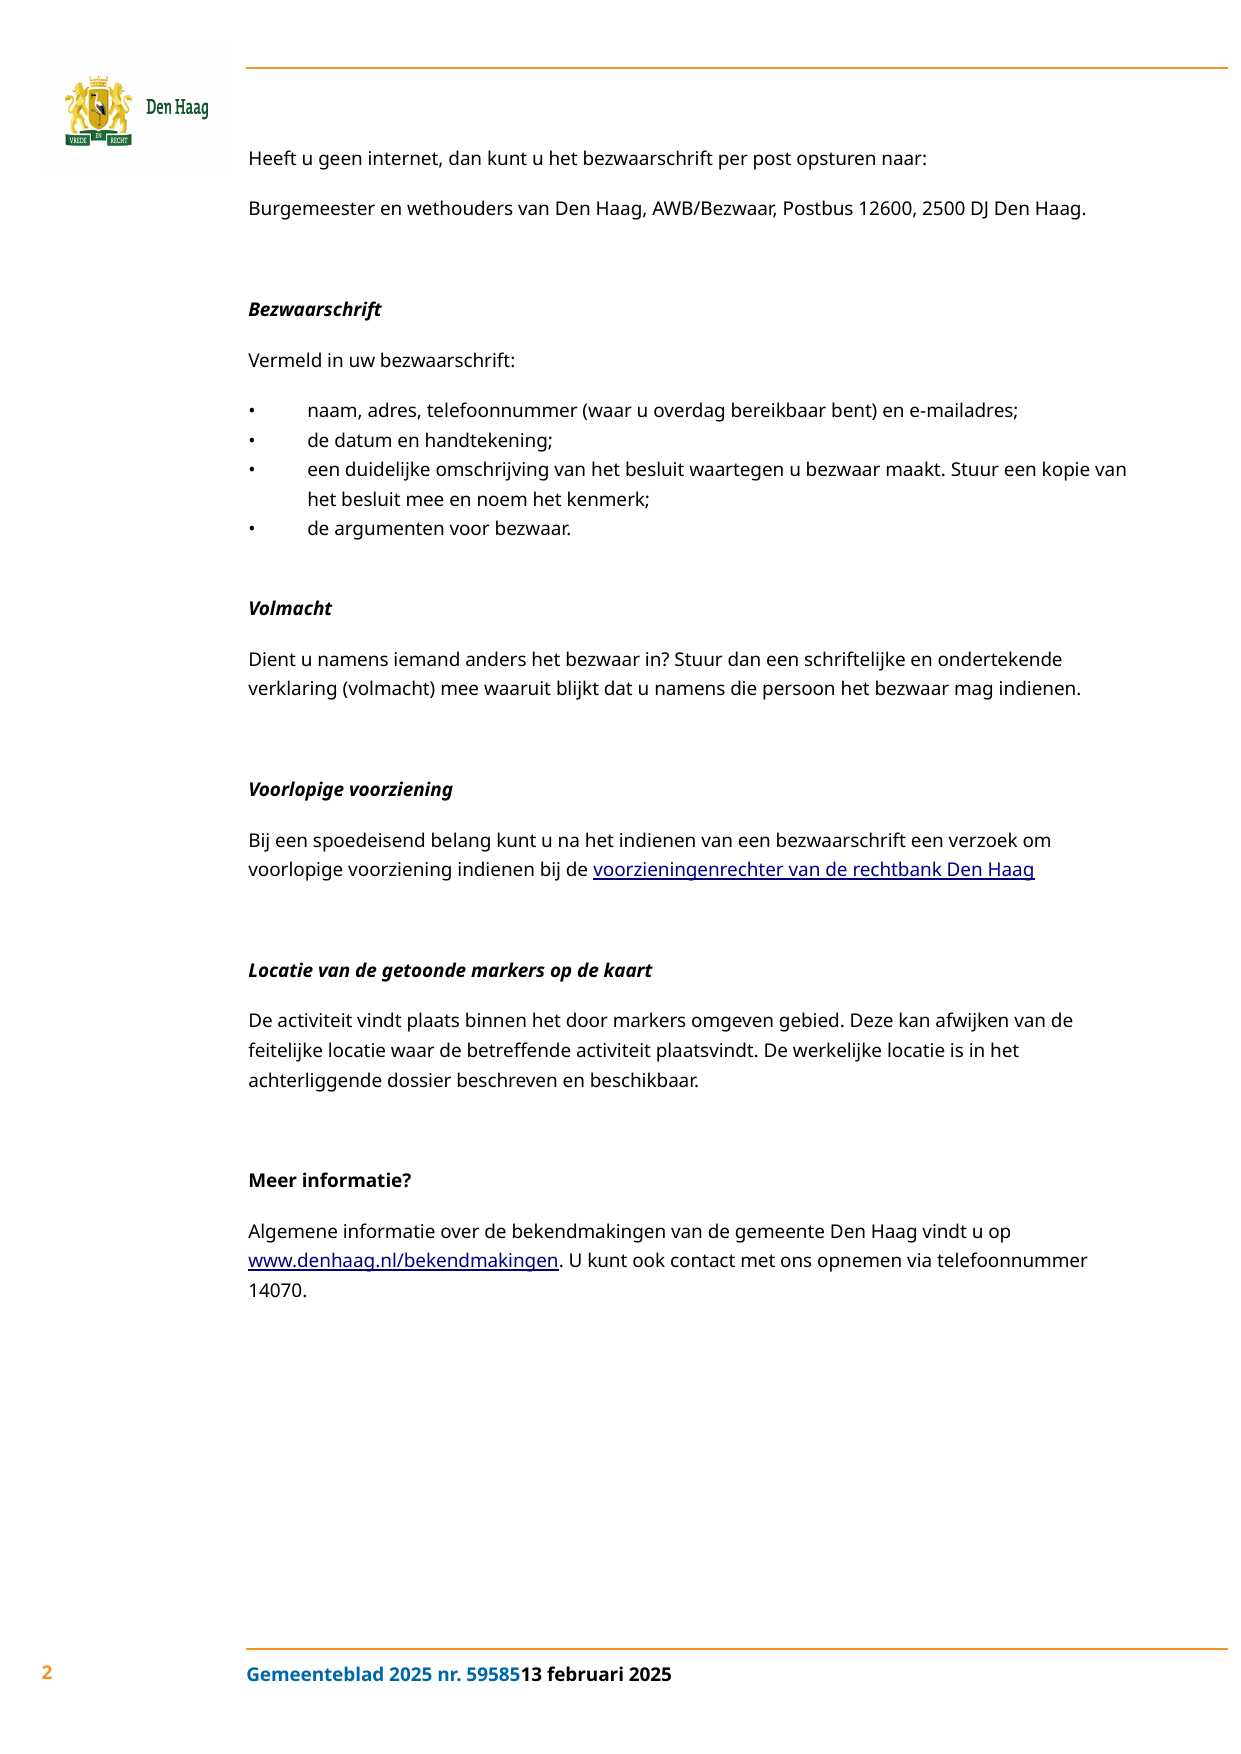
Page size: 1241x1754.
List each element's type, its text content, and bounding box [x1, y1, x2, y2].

list een duidelijke omschrijving van het besluit waartegen u bezwaar maakt. Stuur een kopie van het besluit mee en noem het kenmerk; [248, 456, 1152, 512]
text De activiteit vindt plaats binnen het door markers omgeven gebied. Deze kan afwijken van de feitelijke locatie waar de betreffende activiteit plaatsvindt. De werkelijke locatie is in het achterliggende dossier beschreven en beschikbaar. [248, 1008, 1152, 1093]
text Vermeld in uw bezwaarschrift: [248, 347, 1152, 373]
text Burgemeester en wethouders van Den Haag, AWB/Bezwaar, Postbus 12600, 2500 DJ Den Haag. [248, 196, 1152, 221]
text Voorlopige voorziening [248, 776, 1152, 802]
text Locatie van de getoonde markers op de kaart [248, 957, 1152, 983]
text Heeft u geen internet, dan kunt u het bezwaarschrift per post opsturen naar: [248, 145, 1152, 171]
text Meer informatie? [248, 1168, 1152, 1193]
list de argumenten voor bezwaar. [248, 516, 1152, 541]
text Algemene informatie over de bekendmakingen van de gemeente Den Haag vindt u op www.denhaag.nl/bekendmakingen. U kunt ook contact met ons opnemen via telefoonnummer 14070. [248, 1218, 1152, 1303]
text Bij een spoedeisend belang kunt u na het indienen van een bezwaarschrift een verzoek om voorlopige voorziening indienen bij de voorzieningenrechter van de rechtbank Den Haag [248, 827, 1152, 882]
picture [41, 47, 231, 172]
list naam, adres, telefoonnummer (waar u overdag bereikbaar bent) en e-mailadres; [248, 397, 1152, 423]
list de datum en handtekening; [248, 427, 1152, 453]
text Volmacht [248, 596, 1152, 621]
text Dient u namens iemand anders het bezwaar in? Stuur dan een schriftelijke en ondertekende verklaring (volmacht) mee waaruit blijkt dat u namens die persoon het bezwaar mag indienen. [248, 646, 1152, 701]
text Bezwaarschrift [248, 296, 1152, 322]
